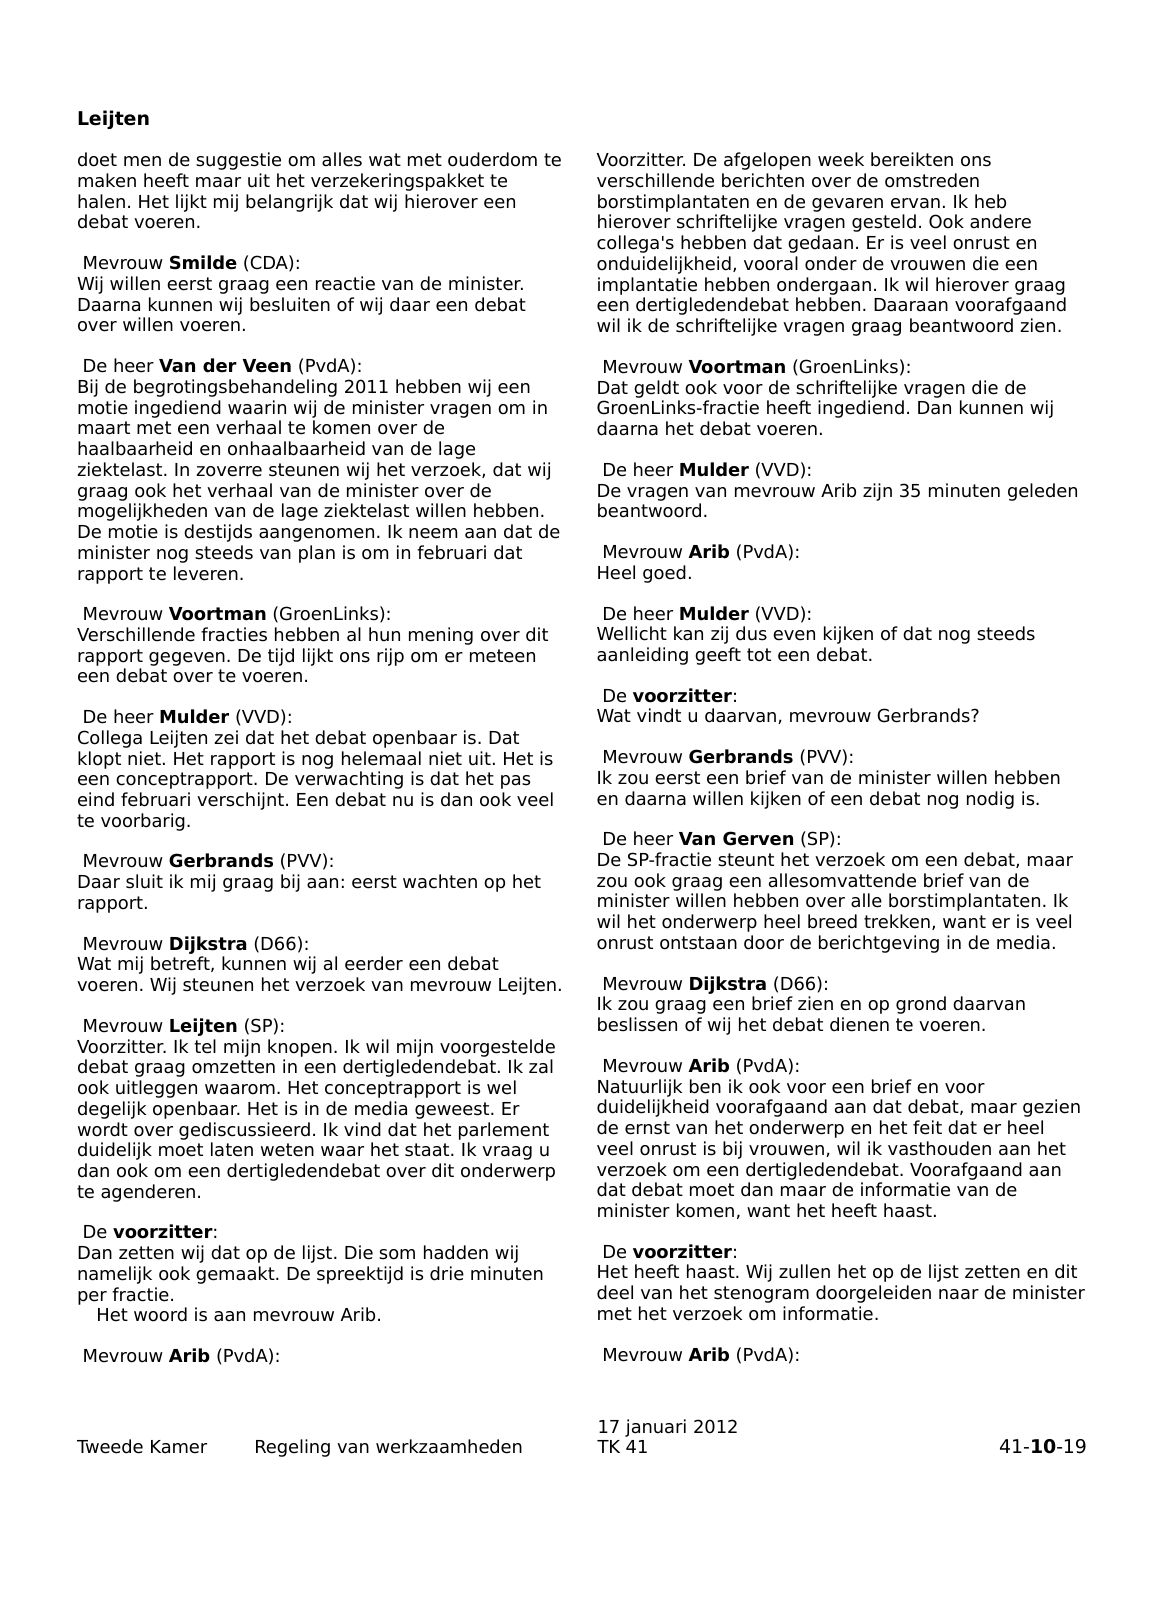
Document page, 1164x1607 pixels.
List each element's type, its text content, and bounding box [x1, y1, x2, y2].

text De voorzitter: [596, 686, 1087, 706]
text De voorzitter: [596, 1242, 1087, 1262]
text Wij willen eerst graag een reactie van de minister. Daarna kunnen wij besluiten of wij daar een debat over willen voeren. [77, 274, 567, 336]
text Het woord is aan mevrouw Arib. [77, 1305, 567, 1326]
text De SP-fractie steunt het verzoek om een debat, maar zou ook graag een allesomvattende brief van de minister willen hebben over alle borstimplantaten. Ik wil het onderwerp heel breed trekken, want er is veel onrust ontstaan door de berichtgeving in de media. [596, 850, 1087, 953]
text De heer Mulder (VVD): [77, 707, 567, 728]
text De voorzitter: [77, 1222, 567, 1243]
text Mevrouw Dijkstra (D66): [596, 973, 1087, 994]
text Het heeft haast. Wij zullen het op de lijst zetten en dit deel van het stenogram doorgeleiden naar de minister met het verzoek om informatie. [596, 1262, 1087, 1324]
text doet men de suggestie om alles wat met ouderdom te maken heeft maar uit het verzekeringspakket te halen. Het lijkt mij belangrijk dat wij hierover een debat voeren. [77, 150, 567, 233]
text De heer Mulder (VVD): [596, 603, 1087, 624]
text Mevrouw Voortman (GroenLinks): [596, 357, 1087, 377]
text Dan zetten wij dat op de lijst. Die som hadden wij namelijk ook gemaakt. De spreektijd is drie minuten per fractie. [77, 1243, 567, 1305]
text Mevrouw Arib (PvdA): [596, 542, 1087, 563]
text Voorzitter. Ik tel mijn knopen. Ik wil mijn voorgestelde debat graag omzetten in een dertigledendebat. Ik zal ook uitleggen waarom. Het conceptrapport is wel degelijk openbaar. Het is in de media geweest. Er wordt over gediscussieerd. Ik vind dat het parlement duidelijk moet laten weten waar het staat. Ik vraag u dan ook om een dertigledendebat over dit onderwerp te agenderen. [77, 1036, 567, 1202]
text Voorzitter. De afgelopen week bereikten ons verschillende berichten over de omstreden borstimplantaten en de gevaren ervan. Ik heb hierover schriftelijke vragen gesteld. Ook andere collega's hebben dat gedaan. Er is veel onrust en onduidelijkheid, vooral onder de vrouwen die een implantatie hebben ondergaan. Ik wil hierover graag een dertigledendebat hebben. Daaraan voorafgaand wil ik de schriftelijke vragen graag beantwoord zien. [596, 150, 1087, 337]
text Mevrouw Arib (PvdA): [596, 1056, 1087, 1076]
text Bij de begrotingsbehandeling 2011 hebben wij een motie ingediend waarin wij de minister vragen om in maart met een verhaal te komen over de haalbaarheid en onhaalbaarheid van de lage ziektelast. In zoverre steunen wij het verzoek, dat wij graag ook het verhaal van de minister over de mogelijkheden van de lage ziektelast willen hebben. De motie is destijds aangenomen. Ik neem aan dat de minister nog steeds van plan is om in februari dat rapport te leveren. [77, 377, 567, 584]
text Mevrouw Dijkstra (D66): [77, 933, 567, 954]
text De vragen van mevrouw Arib zijn 35 minuten geleden beantwoord. [596, 480, 1087, 522]
text Heel goed. [596, 563, 1087, 583]
text Mevrouw Leijten (SP): [77, 1016, 567, 1036]
text Mevrouw Gerbrands (PVV): [77, 851, 567, 872]
text Daar sluit ik mij graag bij aan: eerst wachten op het rapport. [77, 872, 567, 913]
text Ik zou graag een brief zien en op grond daarvan beslissen of wij het debat dienen te voeren. [596, 994, 1087, 1036]
text Dat geldt ook voor de schriftelijke vragen die de GroenLinks-fractie heeft ingediend. Dan kunnen wij daarna het debat voeren. [596, 377, 1087, 440]
text Mevrouw Smilde (CDA): [77, 253, 567, 274]
text Ik zou eerst een brief van de minister willen hebben en daarna willen kijken of een debat nog nodig is. [596, 768, 1087, 809]
text Mevrouw Gerbrands (PVV): [596, 747, 1087, 768]
text De heer Van Gerven (SP): [596, 829, 1087, 850]
text Verschillende fracties hebben al hun mening over dit rapport gegeven. De tijd lijkt ons rijp om er meteen een debat over te voeren. [77, 625, 567, 687]
text Mevrouw Arib (PvdA): [77, 1346, 567, 1367]
text Wat mij betreft, kunnen wij al eerder een debat voeren. Wij steunen het verzoek van mevrouw Leijten. [77, 954, 567, 996]
text Mevrouw Voortman (GroenLinks): [77, 604, 567, 625]
text Wellicht kan zij dus even kijken of dat nog steeds aanleiding geeft tot een debat. [596, 624, 1087, 666]
text Natuurlijk ben ik ook voor een brief en voor duidelijkheid voorafgaand aan dat debat, maar gezien de ernst van het onderwerp en het feit dat er heel veel onrust is bij vrouwen, wil ik vasthouden aan het verzoek om een dertigledendebat. Voorafgaand aan dat debat moet dan maar de informatie van de minister komen, want het heeft haast. [596, 1076, 1087, 1222]
text De heer Van der Veen (PvdA): [77, 356, 567, 377]
text Wat vindt u daarvan, mevrouw Gerbrands? [596, 706, 1087, 727]
text De heer Mulder (VVD): [596, 460, 1087, 480]
text Collega Leijten zei dat het debat openbaar is. Dat klopt niet. Het rapport is nog helemaal niet uit. Het is een conceptrapport. De verwachting is dat het pas eind februari verschijnt. Een debat nu is dan ook veel te voorbarig. [77, 728, 567, 831]
text Mevrouw Arib (PvdA): [596, 1344, 1087, 1365]
